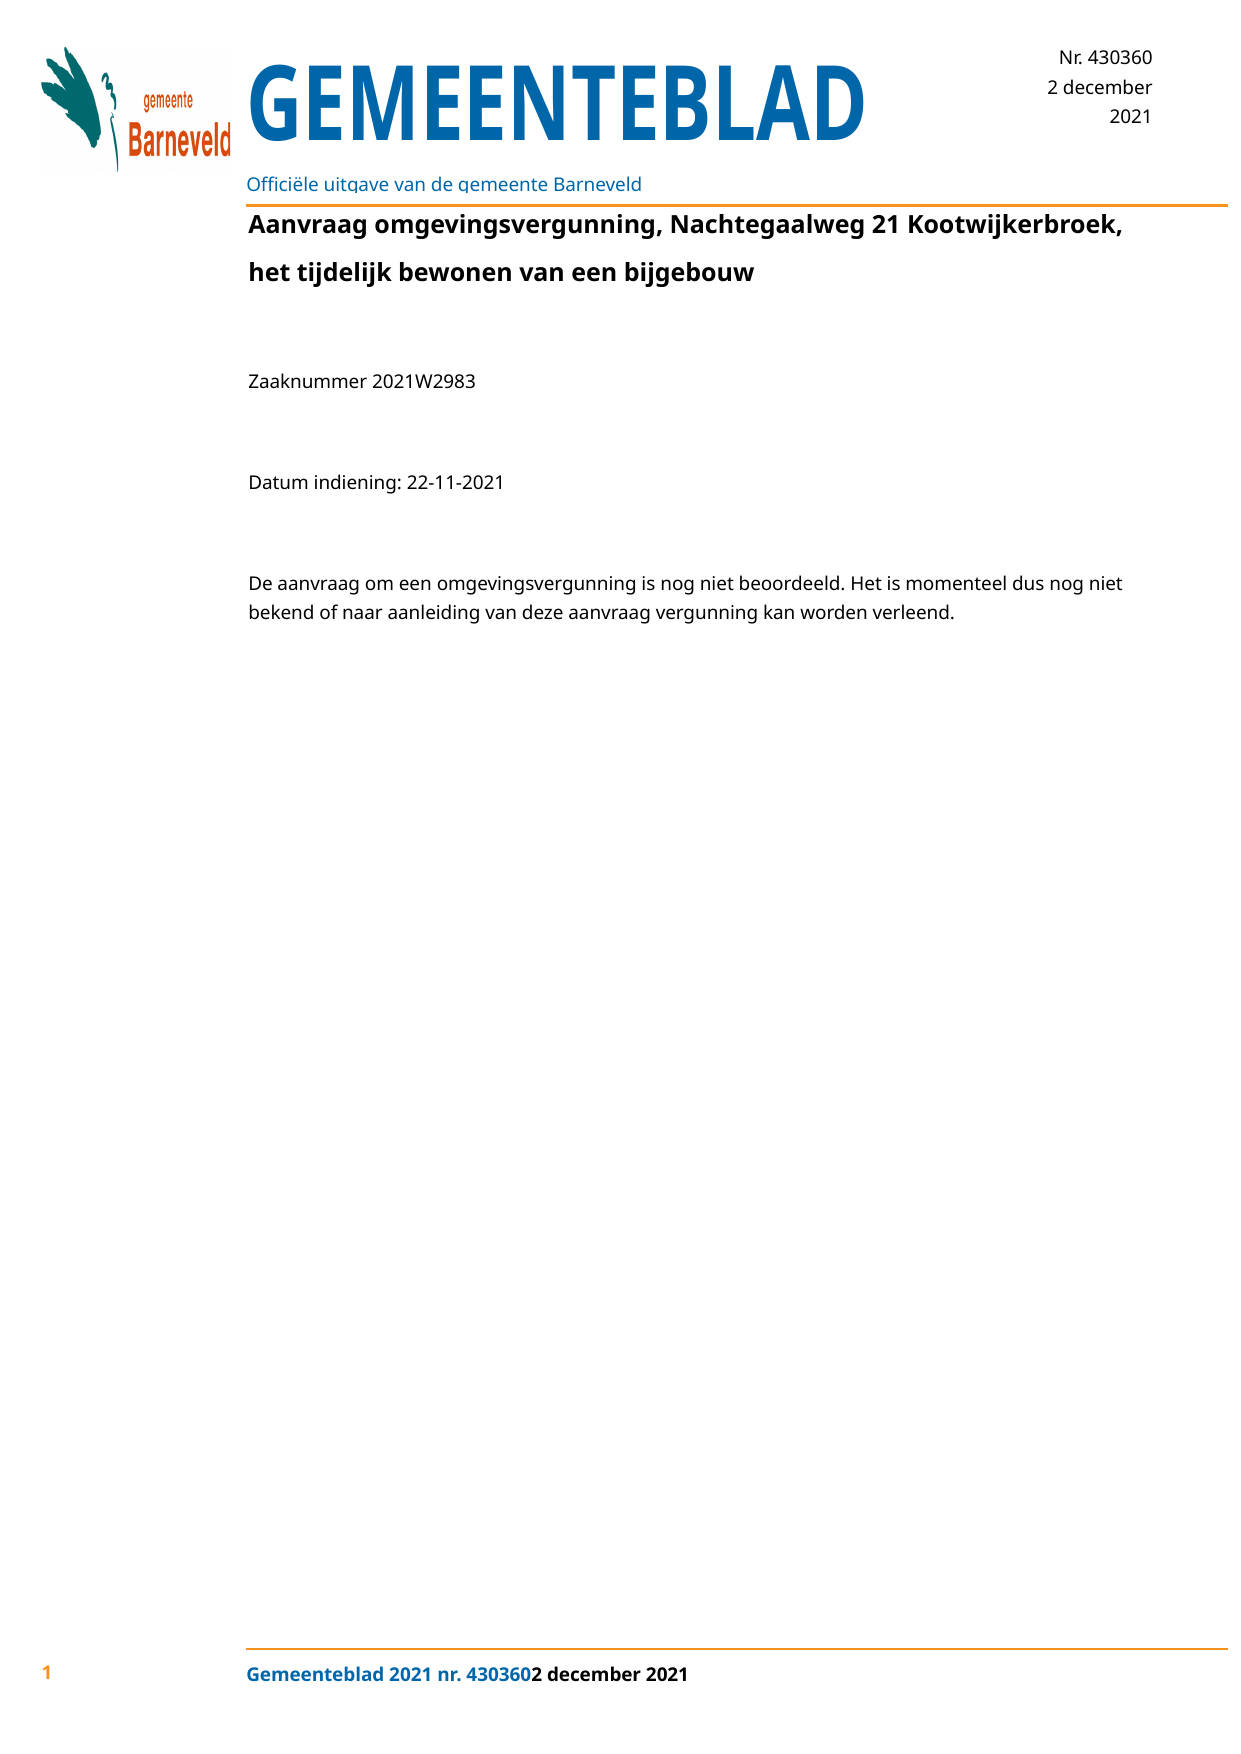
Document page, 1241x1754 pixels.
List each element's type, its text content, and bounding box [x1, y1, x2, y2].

text De aanvraag om een omgevingsvergunning is nog niet beoordeeld. Het is momenteel dus nog niet bekend of naar aanleiding van deze aanvraag vergunning kan worden verleend. [248, 570, 1152, 625]
text Datum indiening: 22-11-2021 [248, 469, 1152, 495]
text Aanvraag omgevingsvergunning, Nachtegaalweg 21 Kootwijkerbroek, het tijdelijk bewonen van een bijgebouw [248, 207, 1152, 288]
text Zaaknummer 2021W2983 [248, 368, 1152, 394]
picture [41, 47, 231, 172]
